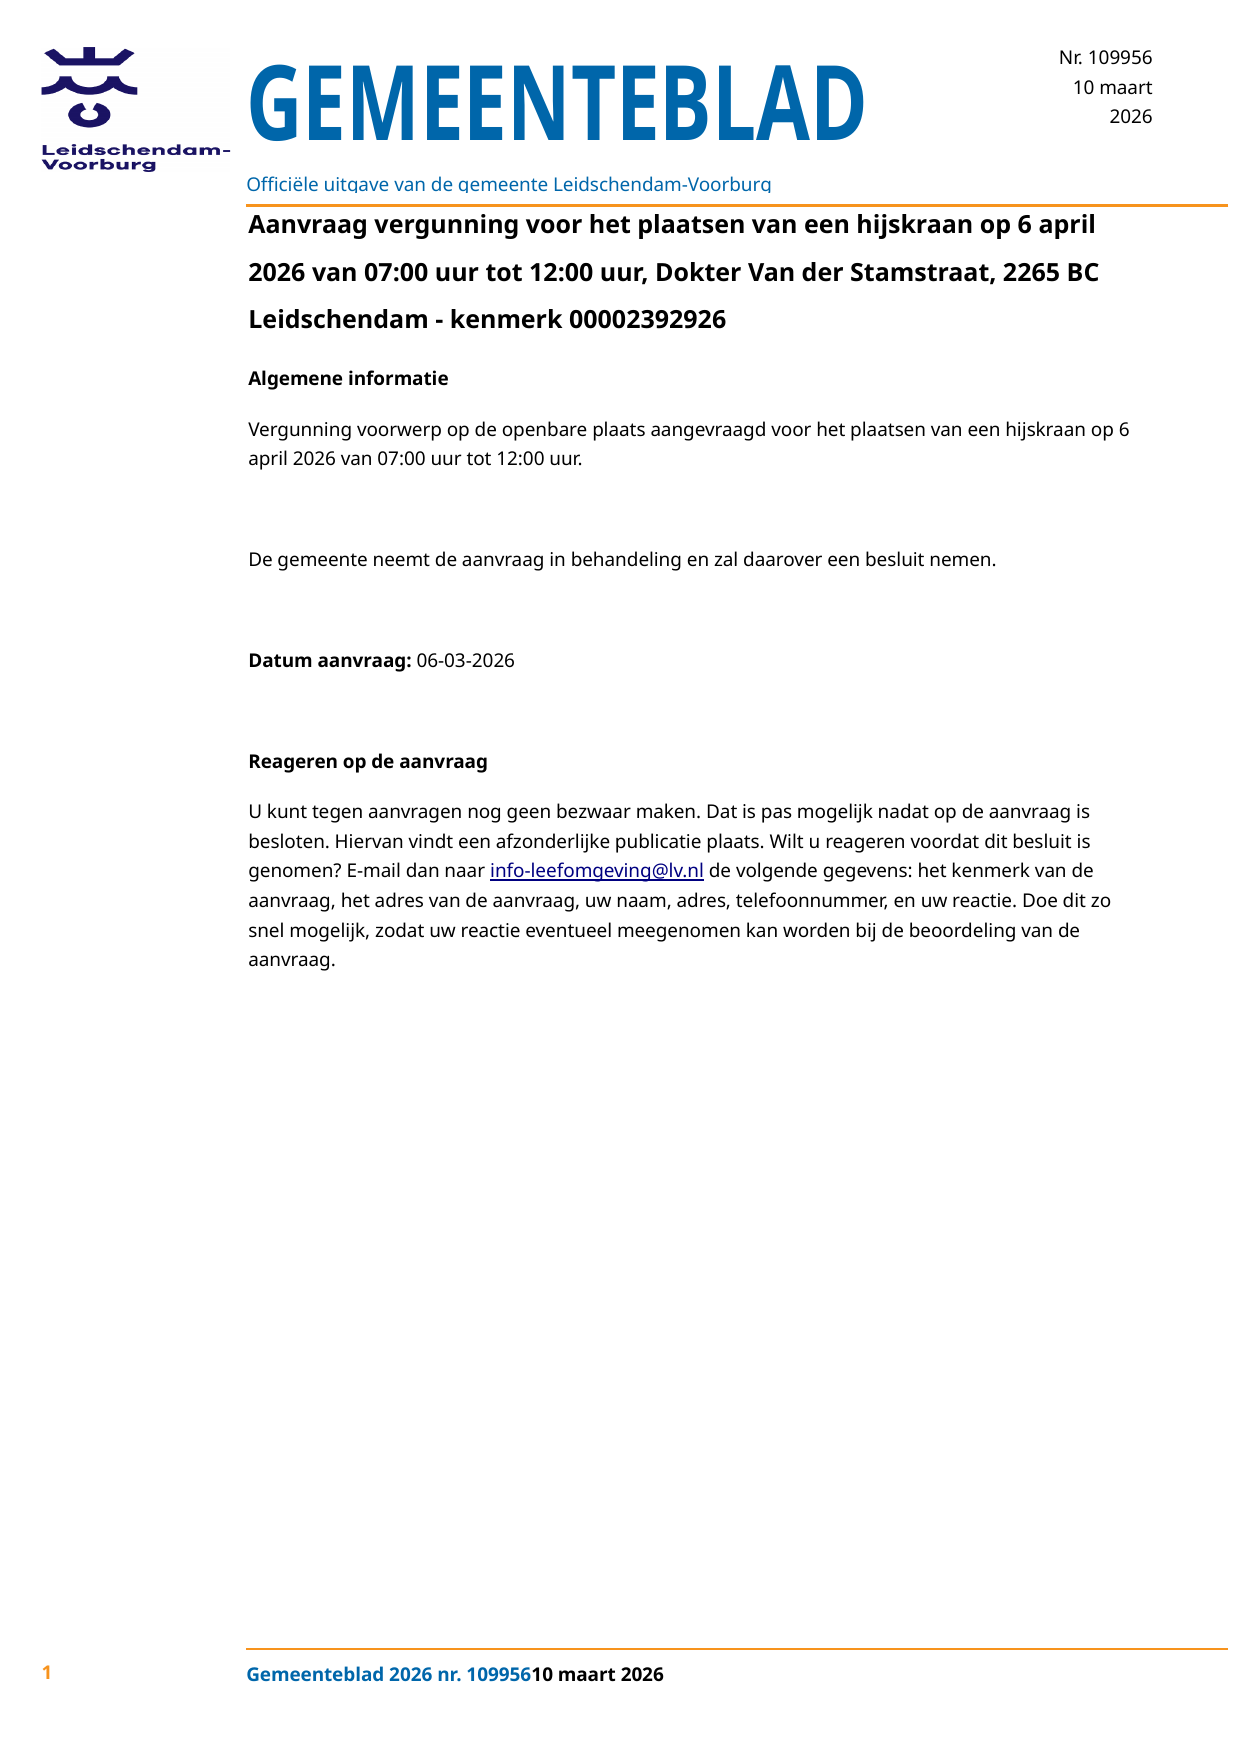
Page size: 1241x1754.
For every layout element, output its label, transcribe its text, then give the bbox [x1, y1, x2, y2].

text Aanvraag vergunning voor het plaatsen van een hijskraan op 6 april 2026 van 07:00 uur tot 12:00 uur, Dokter Van der Stamstraat, 2265 BC Leidschendam - kenmerk 00002392926 [248, 207, 1152, 336]
picture [41, 47, 231, 172]
text De gemeente neemt de aanvraag in behandeling en zal daarover een besluit nemen. [248, 546, 1152, 572]
text Datum aanvraag: 06-03-2026 [248, 647, 1152, 673]
text Algemene informatie [248, 366, 1152, 391]
text Reageren op de aanvraag [248, 748, 1152, 774]
text Vergunning voorwerp op de openbare plaats aangevraagd voor het plaatsen van een hijskraan op 6 april 2026 van 07:00 uur tot 12:00 uur. [248, 416, 1152, 471]
text U kunt tegen aanvragen nog geen bezwaar maken. Dat is pas mogelijk nadat op de aanvraag is besloten. Hiervan vindt een afzonderlijke publicatie plaats. Wilt u reageren voordat dit besluit is genomen? E-mail dan naar info-leefomgeving@lv.nl de volgende gegevens: het kenmerk van de aanvraag, het adres van de aanvraag, uw naam, adres, telefoonnummer, en uw reactie. Doe dit zo snel mogelijk, zodat uw reactie eventueel meegenomen kan worden bij de beoordeling van de aanvraag. [248, 798, 1152, 972]
